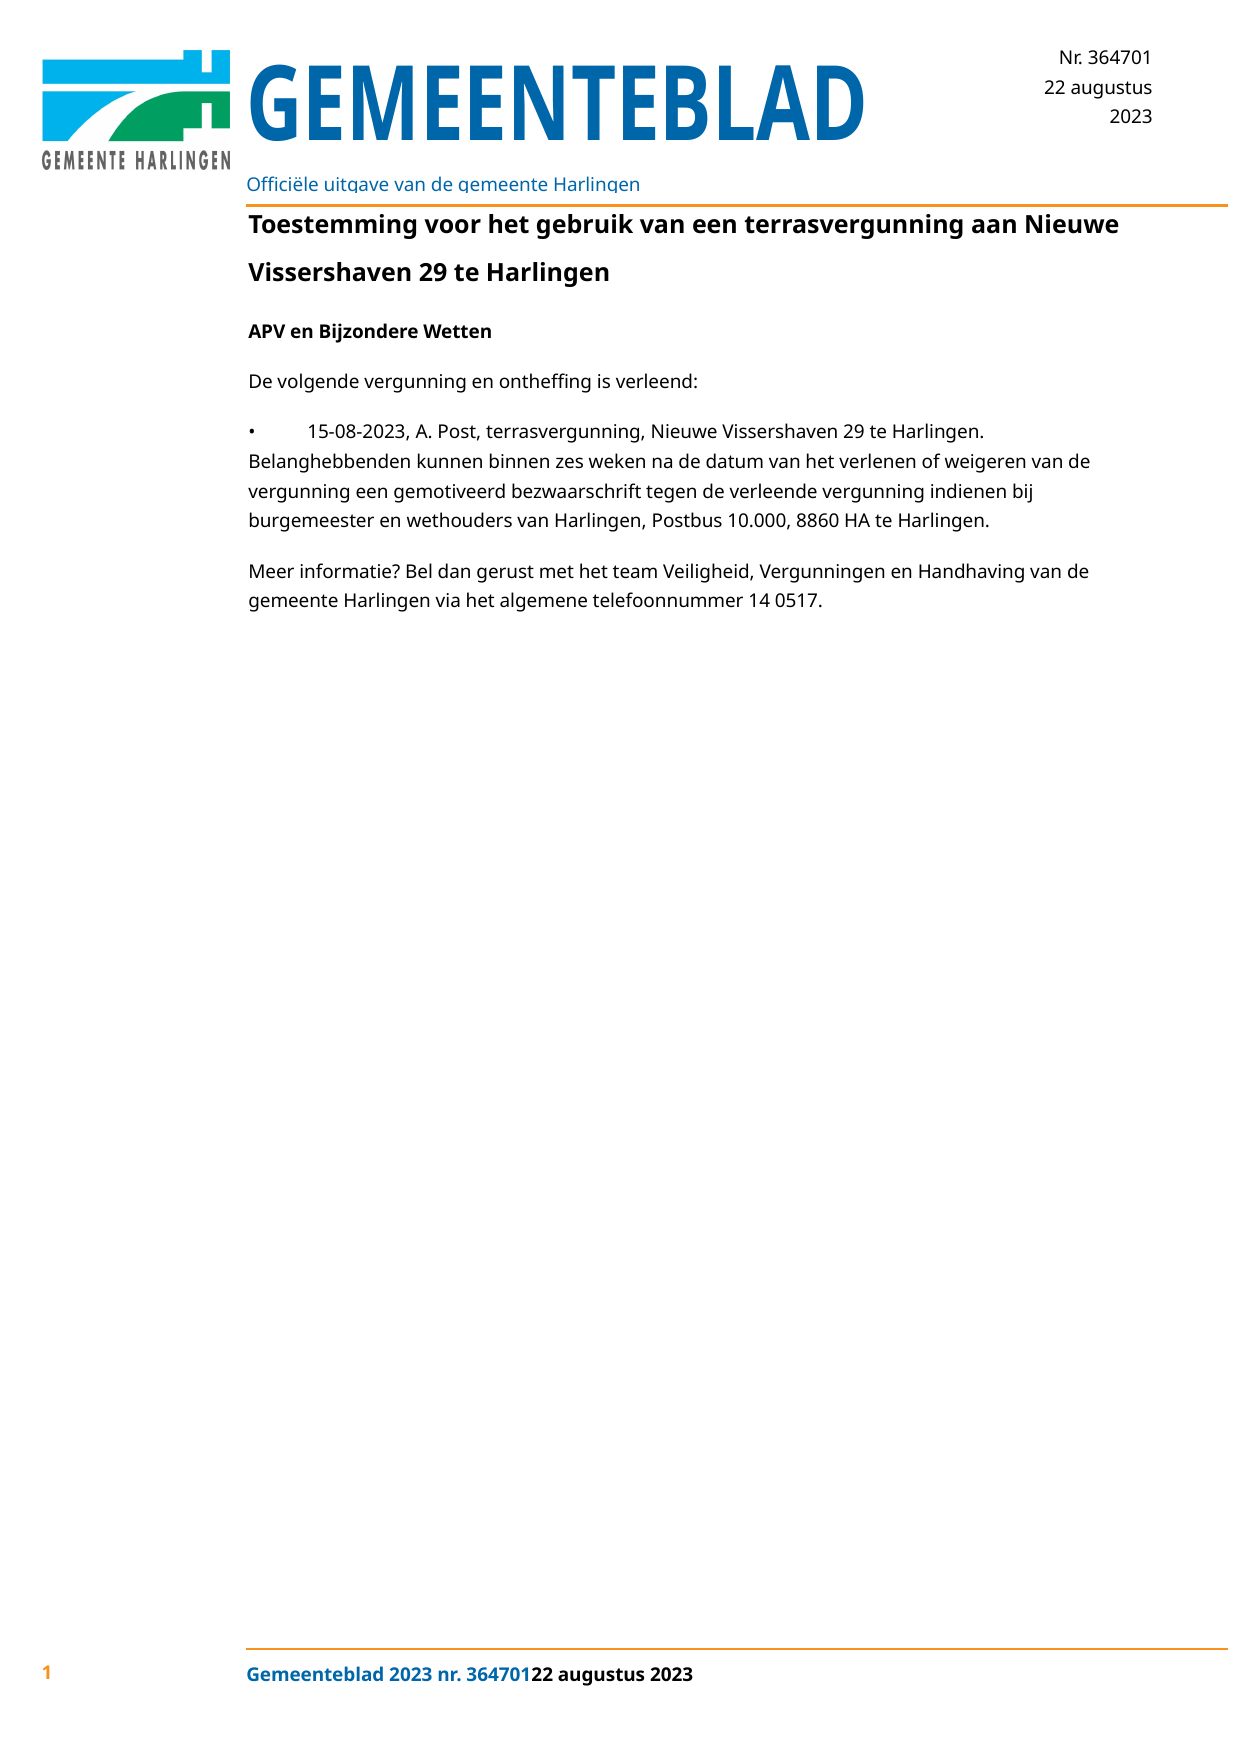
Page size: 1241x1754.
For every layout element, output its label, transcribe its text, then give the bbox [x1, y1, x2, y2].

picture [41, 47, 231, 172]
text Belanghebbenden kunnen binnen zes weken na de datum van het verlenen of weigeren van de vergunning een gemotiveerd bezwaarschrift tegen de verleende vergunning indienen bij burgemeester en wethouders van Harlingen, Postbus 10.000, 8860 HA te Harlingen. [248, 448, 1152, 533]
list 15-08-2023, A. Post, terrasvergunning, Nieuwe Vissershaven 29 te Harlingen. [248, 419, 1152, 444]
text APV en Bijzondere Wetten [248, 318, 1152, 344]
text De volgende vergunning en ontheffing is verleend: [248, 368, 1152, 394]
text Toestemming voor het gebruik van een terrasvergunning aan Nieuwe Vissershaven 29 te Harlingen [248, 207, 1152, 288]
text Meer informatie? Bel dan gerust met het team Veiligheid, Vergunningen en Handhaving van de gemeente Harlingen via het algemene telefoonnummer 14 0517. [248, 558, 1152, 613]
